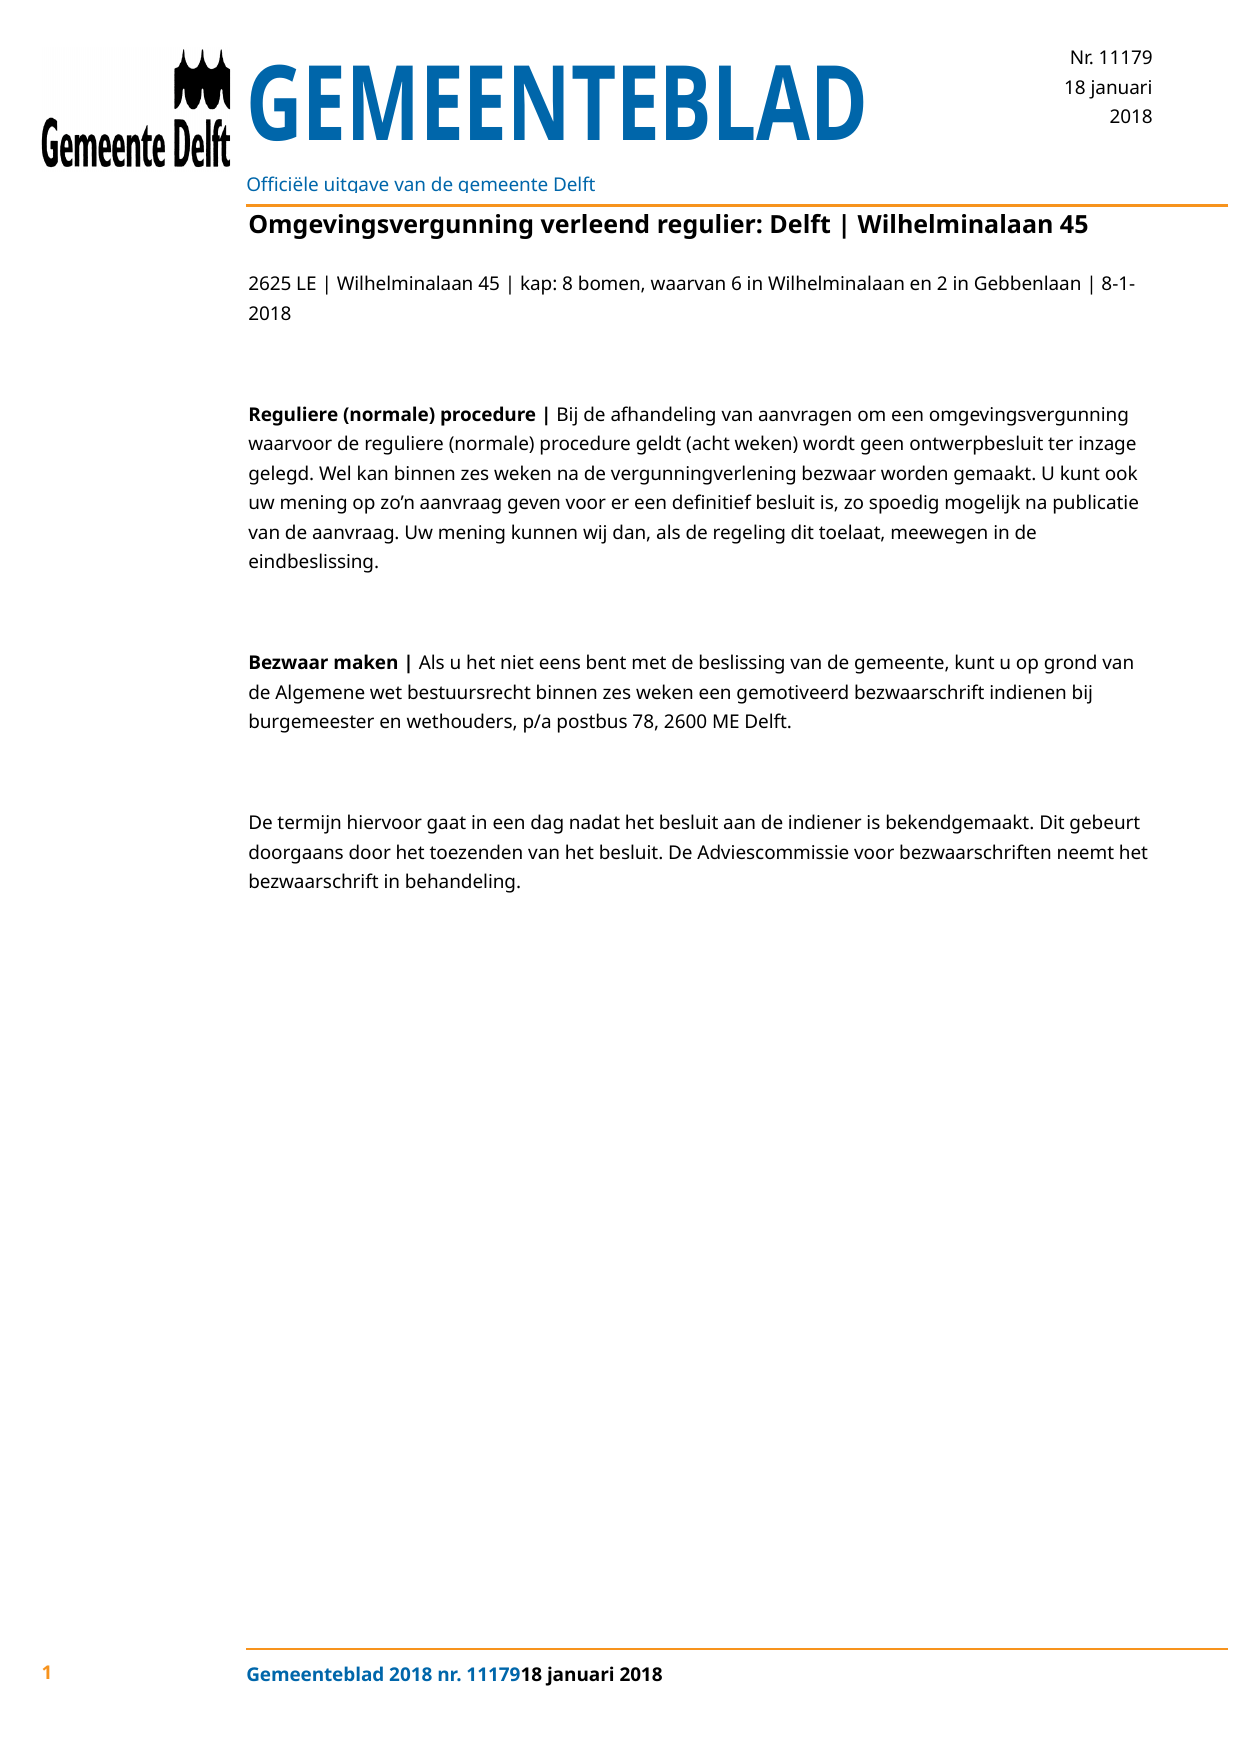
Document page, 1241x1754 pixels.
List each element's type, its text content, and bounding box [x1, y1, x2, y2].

text 2625 LE | Wilhelminalaan 45 | kap: 8 bomen, waarvan 6 in Wilhelminalaan en 2 in Gebbenlaan | 8-1-2018 [248, 270, 1152, 326]
text De termijn hiervoor gaat in een dag nadat het besluit aan de indiener is bekendgemaakt. Dit gebeurt doorgaans door het toezenden van het besluit. De Adviescommissie voor bezwaarschriften neemt het bezwaarschrift in behandeling. [248, 809, 1152, 894]
picture [41, 47, 231, 172]
text Omgevingsvergunning verleend regulier: Delft | Wilhelminalaan 45 [248, 207, 1152, 241]
text Reguliere (normale) procedure | Bij de afhandeling van aanvragen om een omgevingsvergunning waarvoor de reguliere (normale) procedure geldt (acht weken) wordt geen ontwerpbesluit ter inzage gelegd. Wel kan binnen zes weken na de vergunningverlening bezwaar worden gemaakt. U kunt ook uw mening op zo’n aanvraag geven voor er een definitief besluit is, zo spoedig mogelijk na publicatie van de aanvraag. Uw mening kunnen wij dan, als de regeling dit toelaat, meewegen in de eindbeslissing. [248, 401, 1152, 574]
text Bezwaar maken | Als u het niet eens bent met de beslissing van de gemeente, kunt u op grond van de Algemene wet bestuursrecht binnen zes weken een gemotiveerd bezwaarschrift indienen bij burgemeester en wethouders, p/a postbus 78, 2600 ME Delft. [248, 649, 1152, 734]
